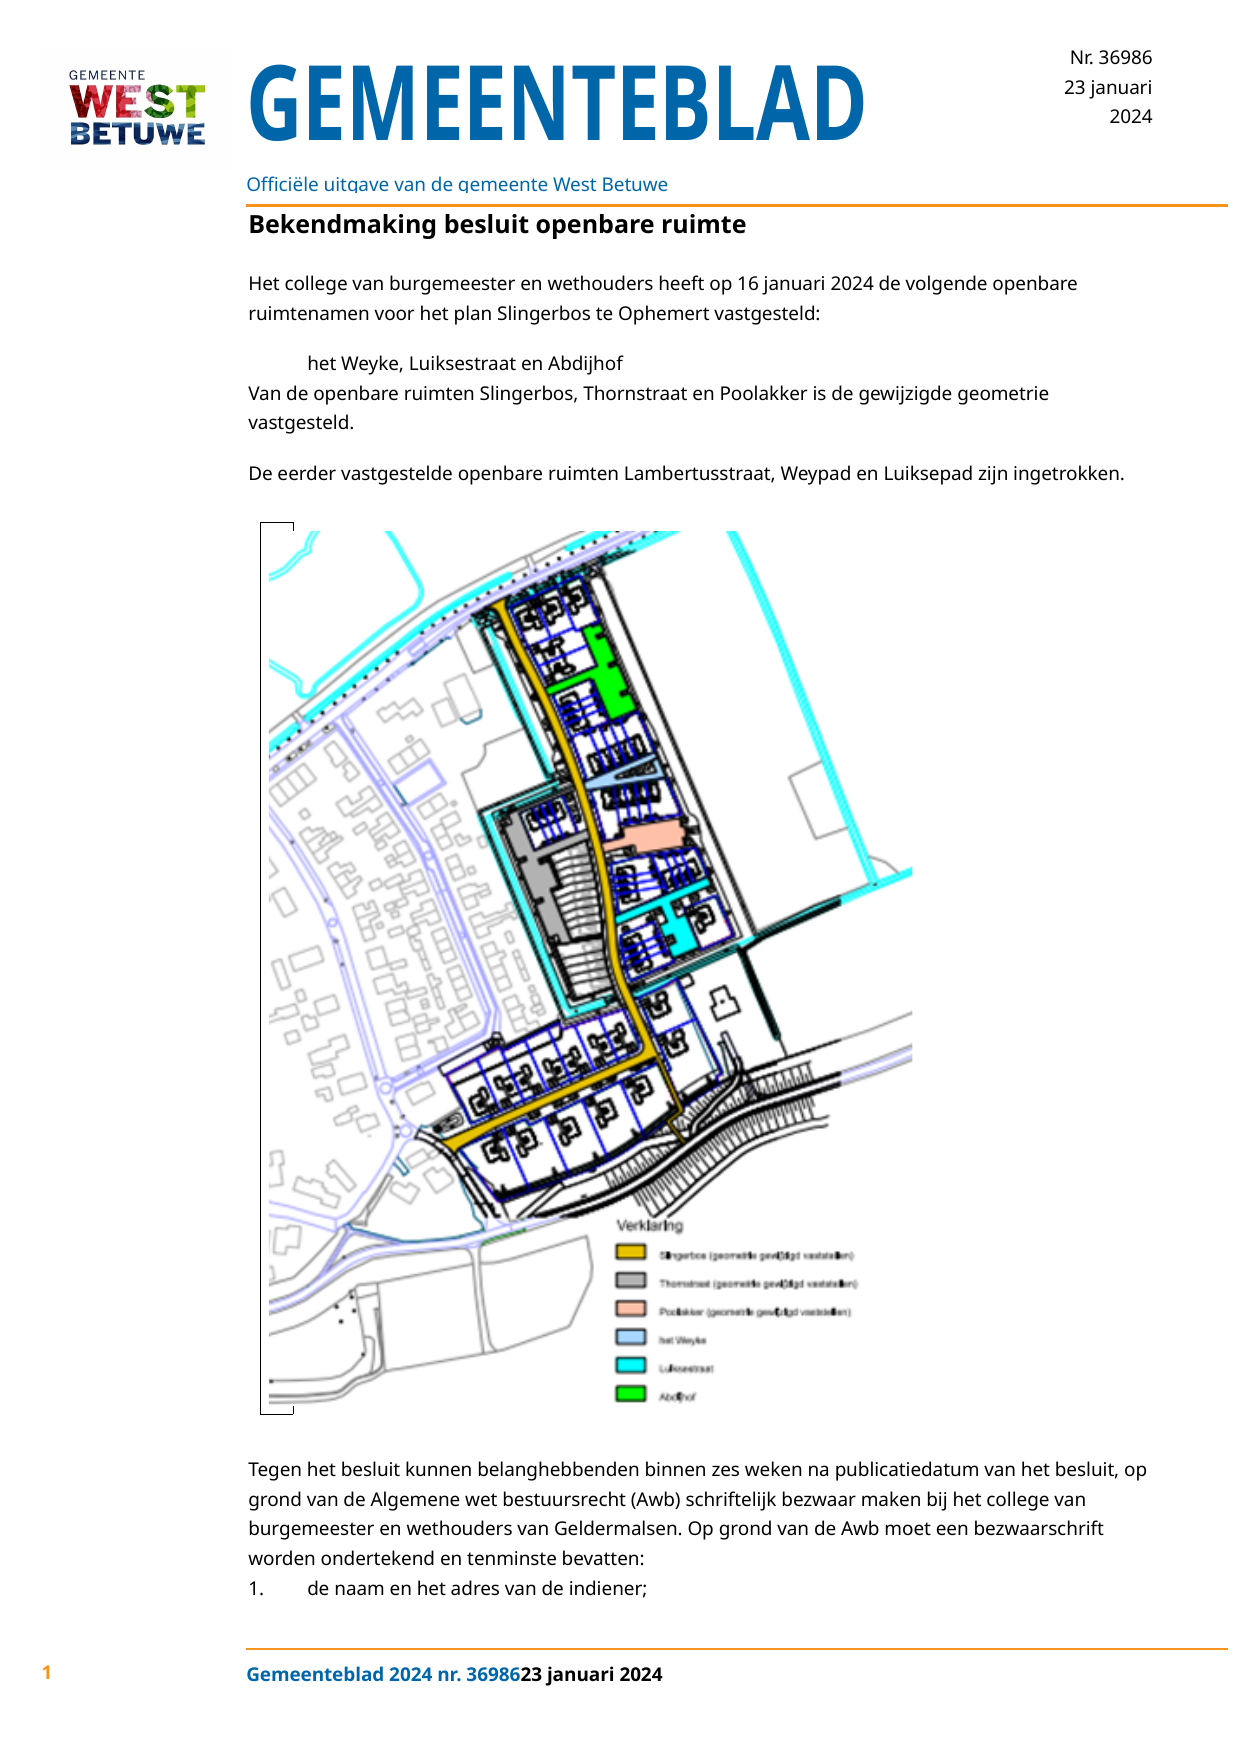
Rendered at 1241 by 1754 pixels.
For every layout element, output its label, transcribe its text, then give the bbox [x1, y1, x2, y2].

text Bekendmaking besluit openbare ruimte [248, 207, 1152, 241]
list de naam en het adres van de indiener; [248, 1575, 1152, 1600]
text Van de openbare ruimten Slingerbos, Thornstraat en Poolakker is de gewijzigde geometrie vastgesteld. [248, 380, 1152, 435]
picture [41, 47, 231, 172]
picture [268, 531, 913, 1406]
text Het college van burgemeester en wethouders heeft op 16 januari 2024 de volgende openbare ruimtenamen voor het plan Slingerbos te Ophemert vastgesteld: [248, 270, 1152, 326]
text De eerder vastgestelde openbare ruimten Lambertusstraat, Weypad en Luiksepad zijn ingetrokken. [248, 460, 1152, 486]
list het Weyke, Luiksestraat en Abdijhof [248, 350, 1152, 376]
text Tegen het besluit kunnen belanghebbenden binnen zes weken na publicatiedatum van het besluit, op grond van de Algemene wet bestuursrecht (Awb) schriftelijk bezwaar maken bij het college van burgemeester en wethouders van Geldermalsen. Op grond van de Awb moet een bezwaarschrift worden ondertekend en tenminste bevatten: [248, 1456, 1152, 1571]
